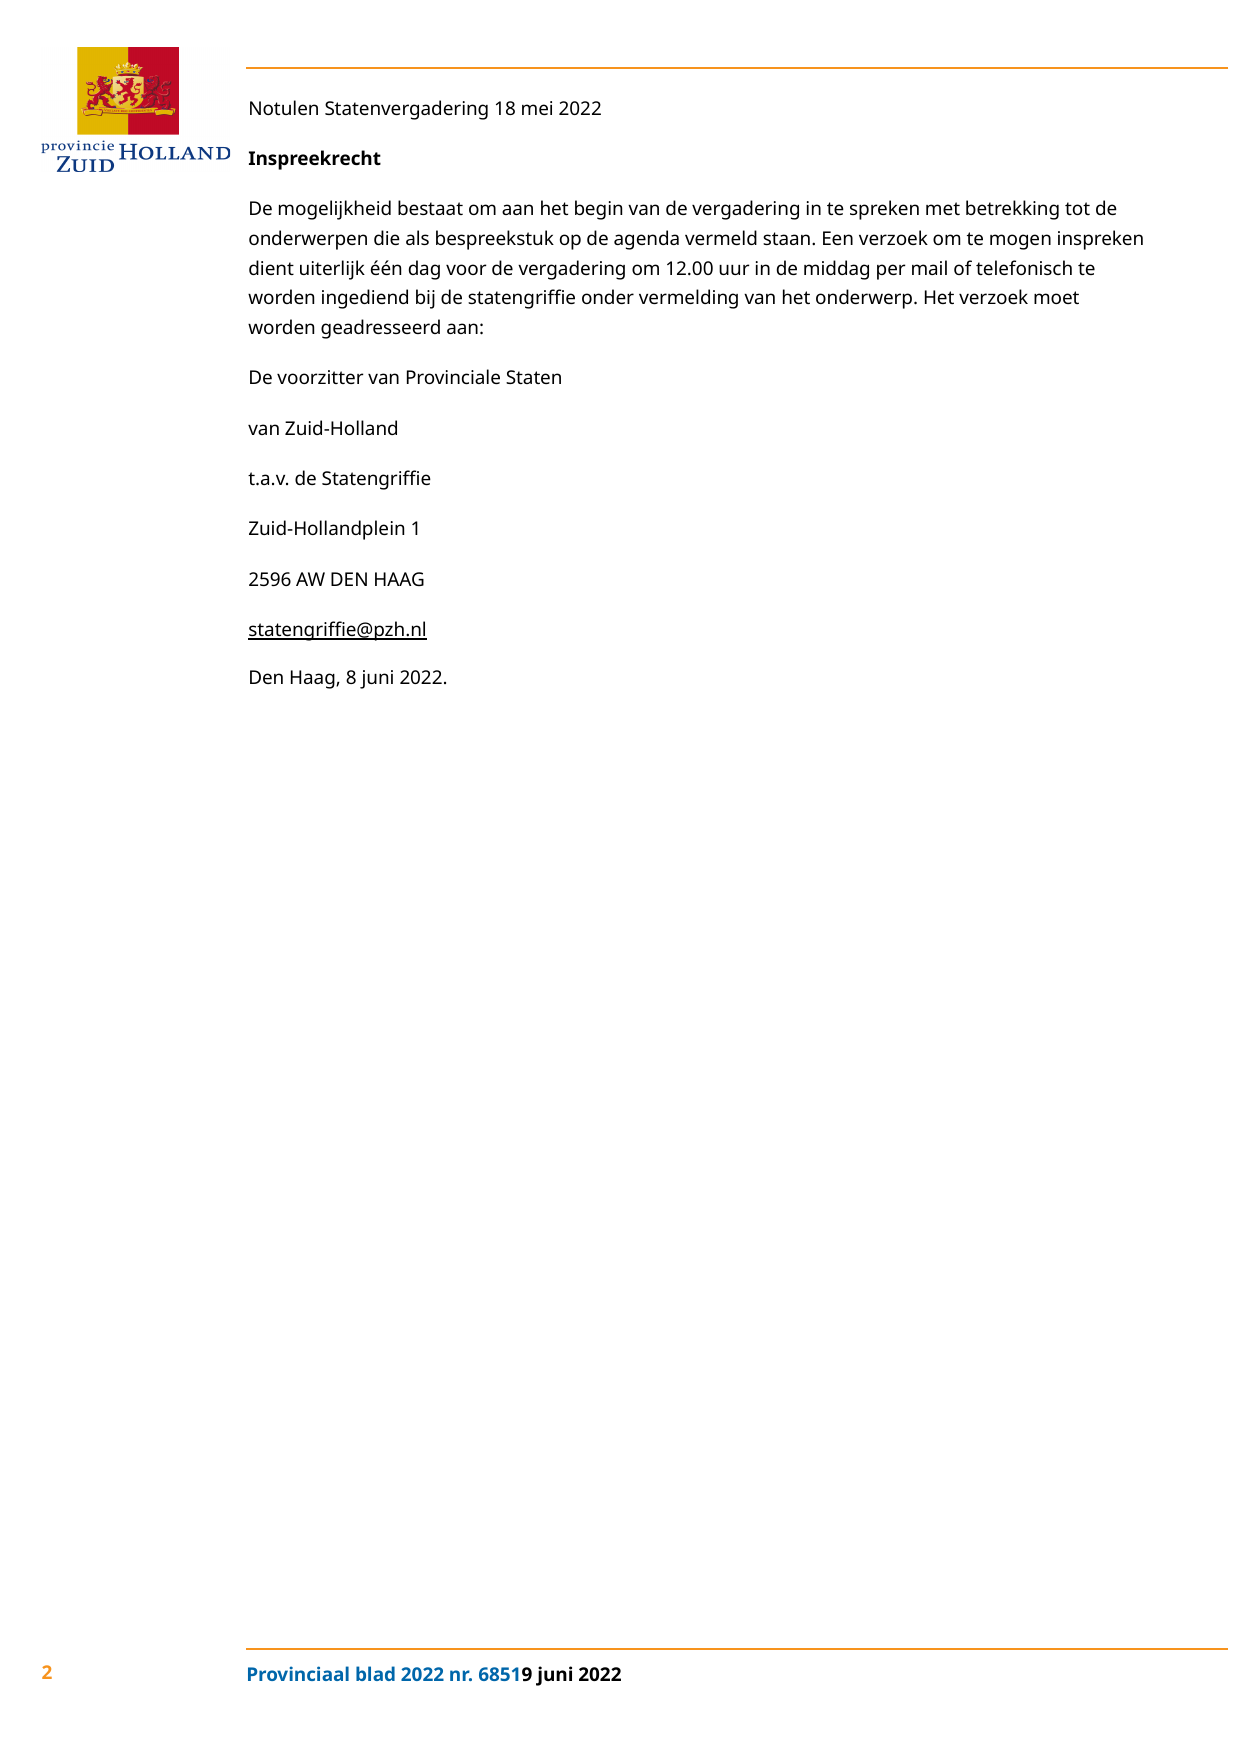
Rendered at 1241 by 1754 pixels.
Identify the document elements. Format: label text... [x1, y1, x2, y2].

text De mogelijkheid bestaat om aan het begin van de vergadering in te spreken met betrekking tot de onderwerpen die als bespreekstuk op de agenda vermeld staan. Een verzoek om te mogen inspreken dient uiterlijk één dag voor de vergadering om 12.00 uur in de middag per mail of telefonisch te worden ingediend bij de statengriffie onder vermelding van het onderwerp. Het verzoek moet worden geadresseerd aan: [248, 196, 1152, 340]
text Zuid-Hollandplein 1 [248, 516, 1152, 541]
text Notulen Statenvergadering 18 mei 2022 [248, 95, 1152, 121]
text Den Haag, 8 juni 2022. [248, 664, 1152, 690]
text statengriffie@pzh.nl [248, 616, 1152, 642]
text De voorzitter van Provinciale Staten [248, 364, 1152, 390]
text 2596 AW DEN HAAG [248, 566, 1152, 592]
text Inspreekrecht [248, 145, 1152, 171]
picture [41, 47, 231, 172]
text van Zuid-Holland [248, 415, 1152, 441]
text t.a.v. de Statengriffie [248, 465, 1152, 491]
